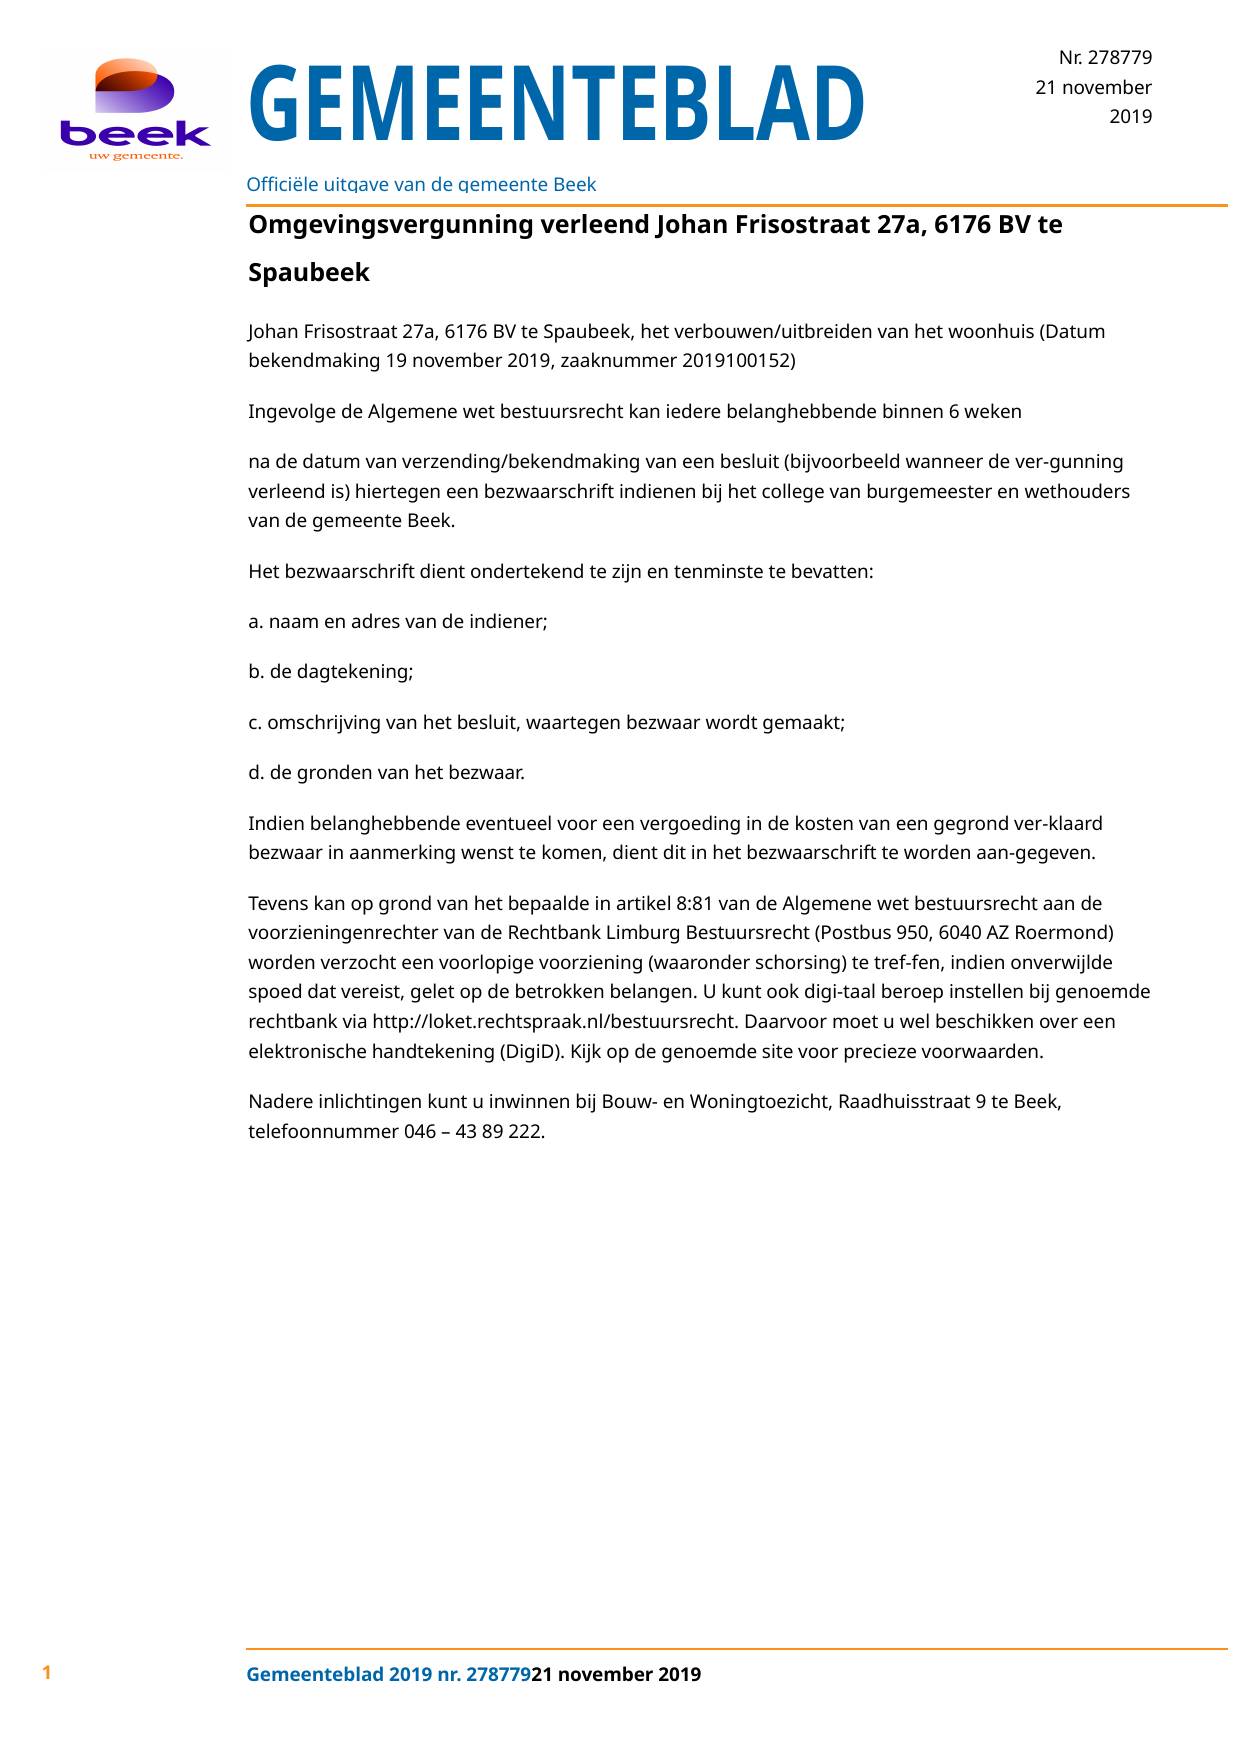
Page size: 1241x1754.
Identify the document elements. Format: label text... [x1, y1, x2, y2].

text b. de dagtekening; [248, 659, 1152, 684]
text Omgevingsvergunning verleend Johan Frisostraat 27a, 6176 BV te Spaubeek [248, 207, 1152, 288]
text Johan Frisostraat 27a, 6176 BV te Spaubeek, het verbouwen/uitbreiden van het woonhuis (Datum bekendmaking 19 november 2019, zaaknummer 2019100152) [248, 318, 1152, 373]
picture [41, 47, 231, 172]
text Tevens kan op grond van het bepaalde in artikel 8:81 van de Algemene wet bestuursrecht aan de voorzieningenrechter van de Rechtbank Limburg Bestuursrecht (Postbus 950, 6040 AZ Roermond) worden verzocht een voorlopige voorziening (waaronder schorsing) te tref-fen, indien onverwijlde spoed dat vereist, gelet op de betrokken belangen. U kunt ook digi-taal beroep instellen bij genoemde rechtbank via http://loket.rechtspraak.nl/bestuursrecht. Daarvoor moet u wel beschikken over een elektronische handtekening (DigiD). Kijk op de genoemde site voor precieze voorwaarden. [248, 890, 1152, 1064]
text Ingevolge de Algemene wet bestuursrecht kan iedere belanghebbende binnen 6 weken [248, 398, 1152, 424]
text d. de gronden van het bezwaar. [248, 759, 1152, 785]
text a. naam en adres van de indiener; [248, 608, 1152, 634]
text Het bezwaarschrift dient ondertekend te zijn en tenminste te bevatten: [248, 558, 1152, 584]
text na de datum van verzending/bekendmaking van een besluit (bijvoorbeeld wanneer de ver-gunning verleend is) hiertegen een bezwaarschrift indienen bij het college van burgemeester en wethouders van de gemeente Beek. [248, 448, 1152, 533]
text Nadere inlichtingen kunt u inwinnen bij Bouw- en Woningtoezicht, Raadhuisstraat 9 te Beek, telefoonnummer 046 – 43 89 222. [248, 1088, 1152, 1144]
text Indien belanghebbende eventueel voor een vergoeding in de kosten van een gegrond ver-klaard bezwaar in aanmerking wenst te komen, dient dit in het bezwaarschrift te worden aan-gegeven. [248, 810, 1152, 865]
text c. omschrijving van het besluit, waartegen bezwaar wordt gemaakt; [248, 709, 1152, 735]
